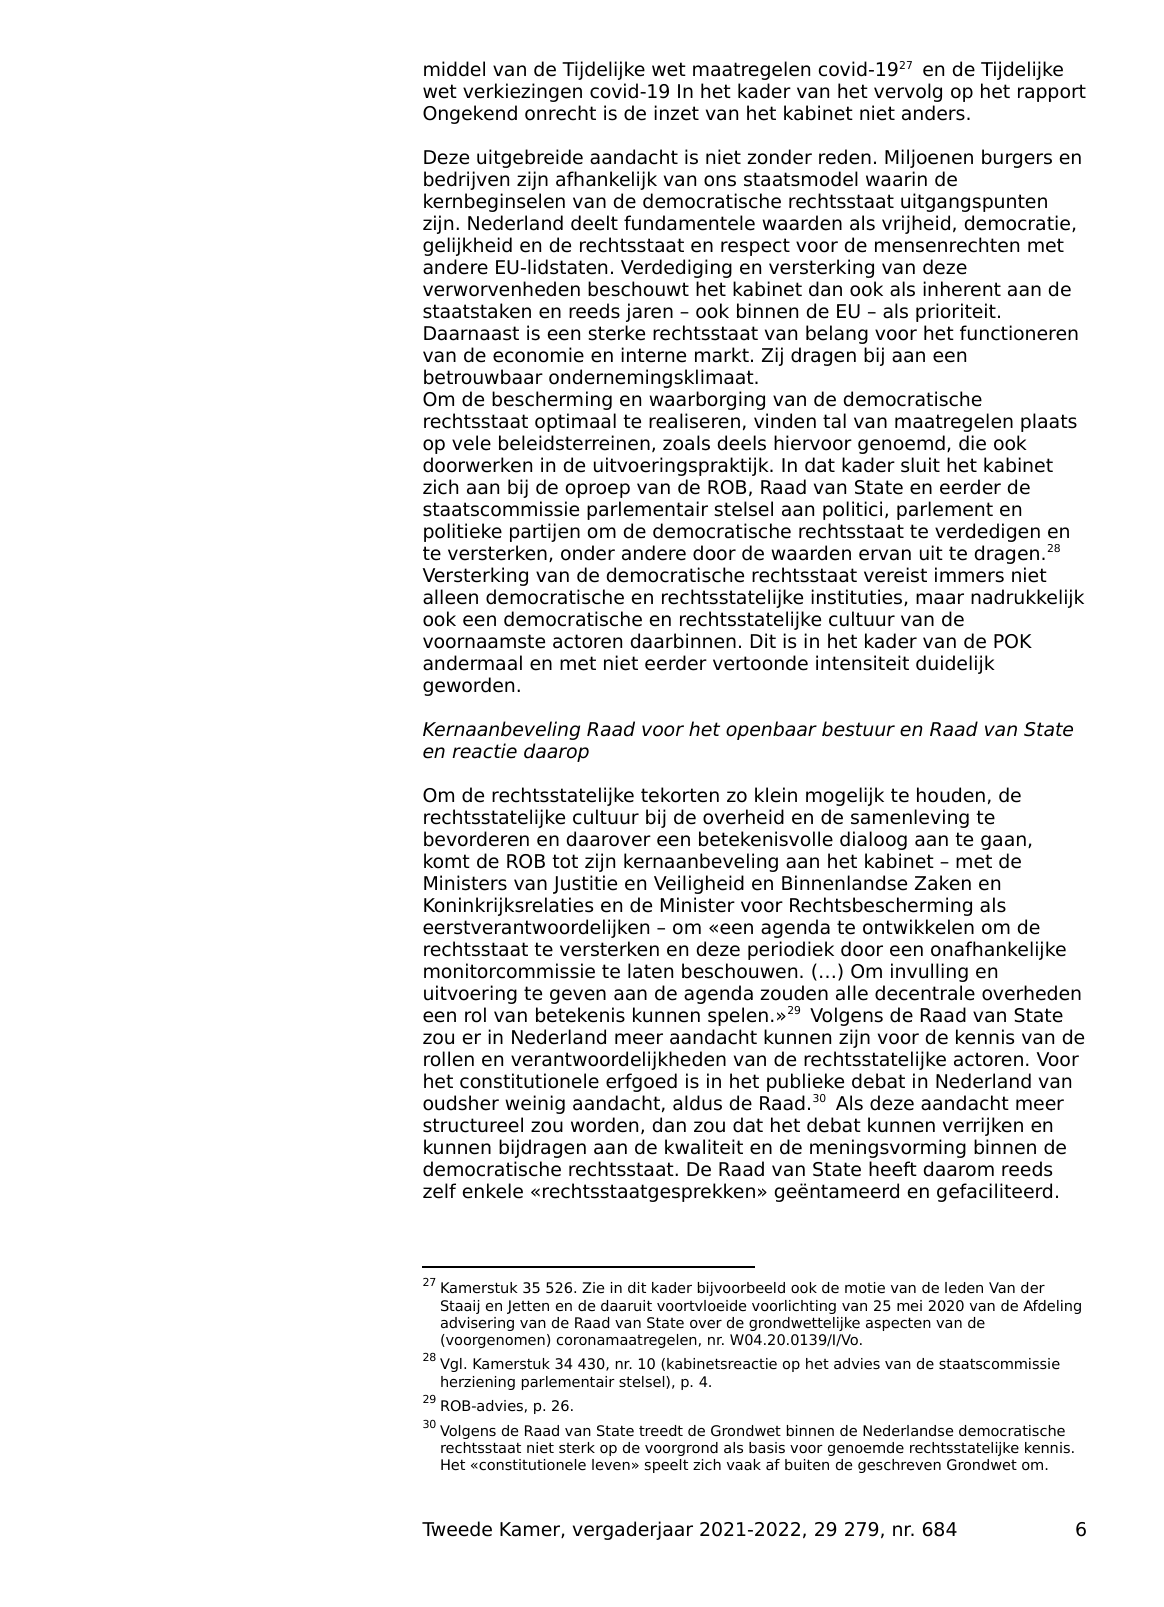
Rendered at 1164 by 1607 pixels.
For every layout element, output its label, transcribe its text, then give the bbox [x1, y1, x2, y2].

text Volgens de Raad van State treedt de Grondwet binnen de Nederlandse democratische rechtsstaat niet sterk op de voorgrond als basis voor genoemde rechtsstatelijke kennis. Het «constitutionele leven» speelt zich vaak af buiten de geschreven Grondwet om. [422, 1418, 1087, 1474]
text Deze uitgebreide aandacht is niet zonder reden. Miljoenen burgers en bedrijven zijn afhankelijk van ons staatsmodel waarin de kernbeginselen van de democratische rechtsstaat uitgangspunten zijn. Nederland deelt fundamentele waarden als vrijheid, democratie, gelijkheid en de rechtsstaat en respect voor de mensenrechten met andere EU-lidstaten. Verdediging en versterking van deze verworvenheden beschouwt het kabinet dan ook als inherent aan de staatstaken en reeds jaren – ook binnen de EU – als prioriteit. Daarnaast is een sterke rechtsstaat van belang voor het functioneren van de economie en interne markt. Zij dragen bij aan een betrouwbaar ondernemingsklimaat. [422, 147, 1087, 389]
text Om de bescherming en waarborging van de democratische rechtsstaat optimaal te realiseren, vinden tal van maatregelen plaats op vele beleidsterreinen, zoals deels hiervoor genoemd, die ook doorwerken in de uitvoeringspraktijk. In dat kader sluit het kabinet zich aan bij de oproep van de ROB, Raad van State en eerder de staatscommissie parlementair stelsel aan politici, parlement en politieke partijen om de democratische rechtsstaat te verdedigen en te versterken, onder andere door de waarden ervan uit te dragen. Versterking van de democratische rechtsstaat vereist immers niet alleen democratische en rechtsstatelijke instituties, maar nadrukkelijk ook een democratische en rechtsstatelijke cultuur van de voornaamste actoren daarbinnen. Dit is in het kader van de POK andermaal en met niet eerder vertoonde intensiteit duidelijk geworden. [422, 389, 1087, 697]
subtitle Kernaanbeveling Raad voor het openbaar bestuur en Raad van State en reactie daarop [422, 719, 1087, 763]
text ROB-advies, p. 26. [422, 1393, 1087, 1416]
text Kamerstuk 35 526. Zie in dit kader bijvoorbeeld ook de motie van de leden Van der Staaij en Jetten en de daaruit voortvloeide voorlichting van 25 mei 2020 van de Afdeling advisering van de Raad van State over de grondwettelijke aspecten van de (voorgenomen) coronamaatregelen, nr. W04.20.0139/I/Vo. [422, 1276, 1087, 1349]
text Vgl. Kamerstuk 34 430, nr. 10 (kabinetsreactie op het advies van de staatscommissie herziening parlementair stelsel), p. 4. [422, 1352, 1087, 1391]
text Om de rechtsstatelijke tekorten zo klein mogelijk te houden, de rechtsstatelijke cultuur bij de overheid en de samenleving te bevorderen en daarover een betekenisvolle dialoog aan te gaan, komt de ROB tot zijn kernaanbeveling aan het kabinet – met de Ministers van Justitie en Veiligheid en Binnenlandse Zaken en Koninkrijksrelaties en de Minister voor Rechtsbescherming als eerstverantwoordelijken – om «een agenda te ontwikkelen om de rechtsstaat te versterken en deze periodiek door een onafhankelijke monitorcommissie te laten beschouwen. (…) Om invulling en uitvoering te geven aan de agenda zouden alle decentrale overheden een rol van betekenis kunnen spelen.» Volgens de Raad van State zou er in Nederland meer aandacht kunnen zijn voor de kennis van de rollen en verantwoordelijkheden van de rechtsstatelijke actoren. Voor het constitutionele erfgoed is in het publieke debat in Nederland van oudsher weinig aandacht, aldus de Raad. Als deze aandacht meer structureel zou worden, dan zou dat het debat kunnen verrijken en kunnen bijdragen aan de kwaliteit en de meningsvorming binnen de democratische rechtsstaat. De Raad van State heeft daarom reeds zelf enkele «rechtsstaatgesprekken» geëntameerd en gefaciliteerd. [422, 785, 1087, 1203]
text middel van de Tijdelijke wet maatregelen covid-19 en de Tijdelijke wet verkiezingen covid-19 In het kader van het vervolg op het rapport Ongekend onrecht is de inzet van het kabinet niet anders. [422, 59, 1087, 125]
